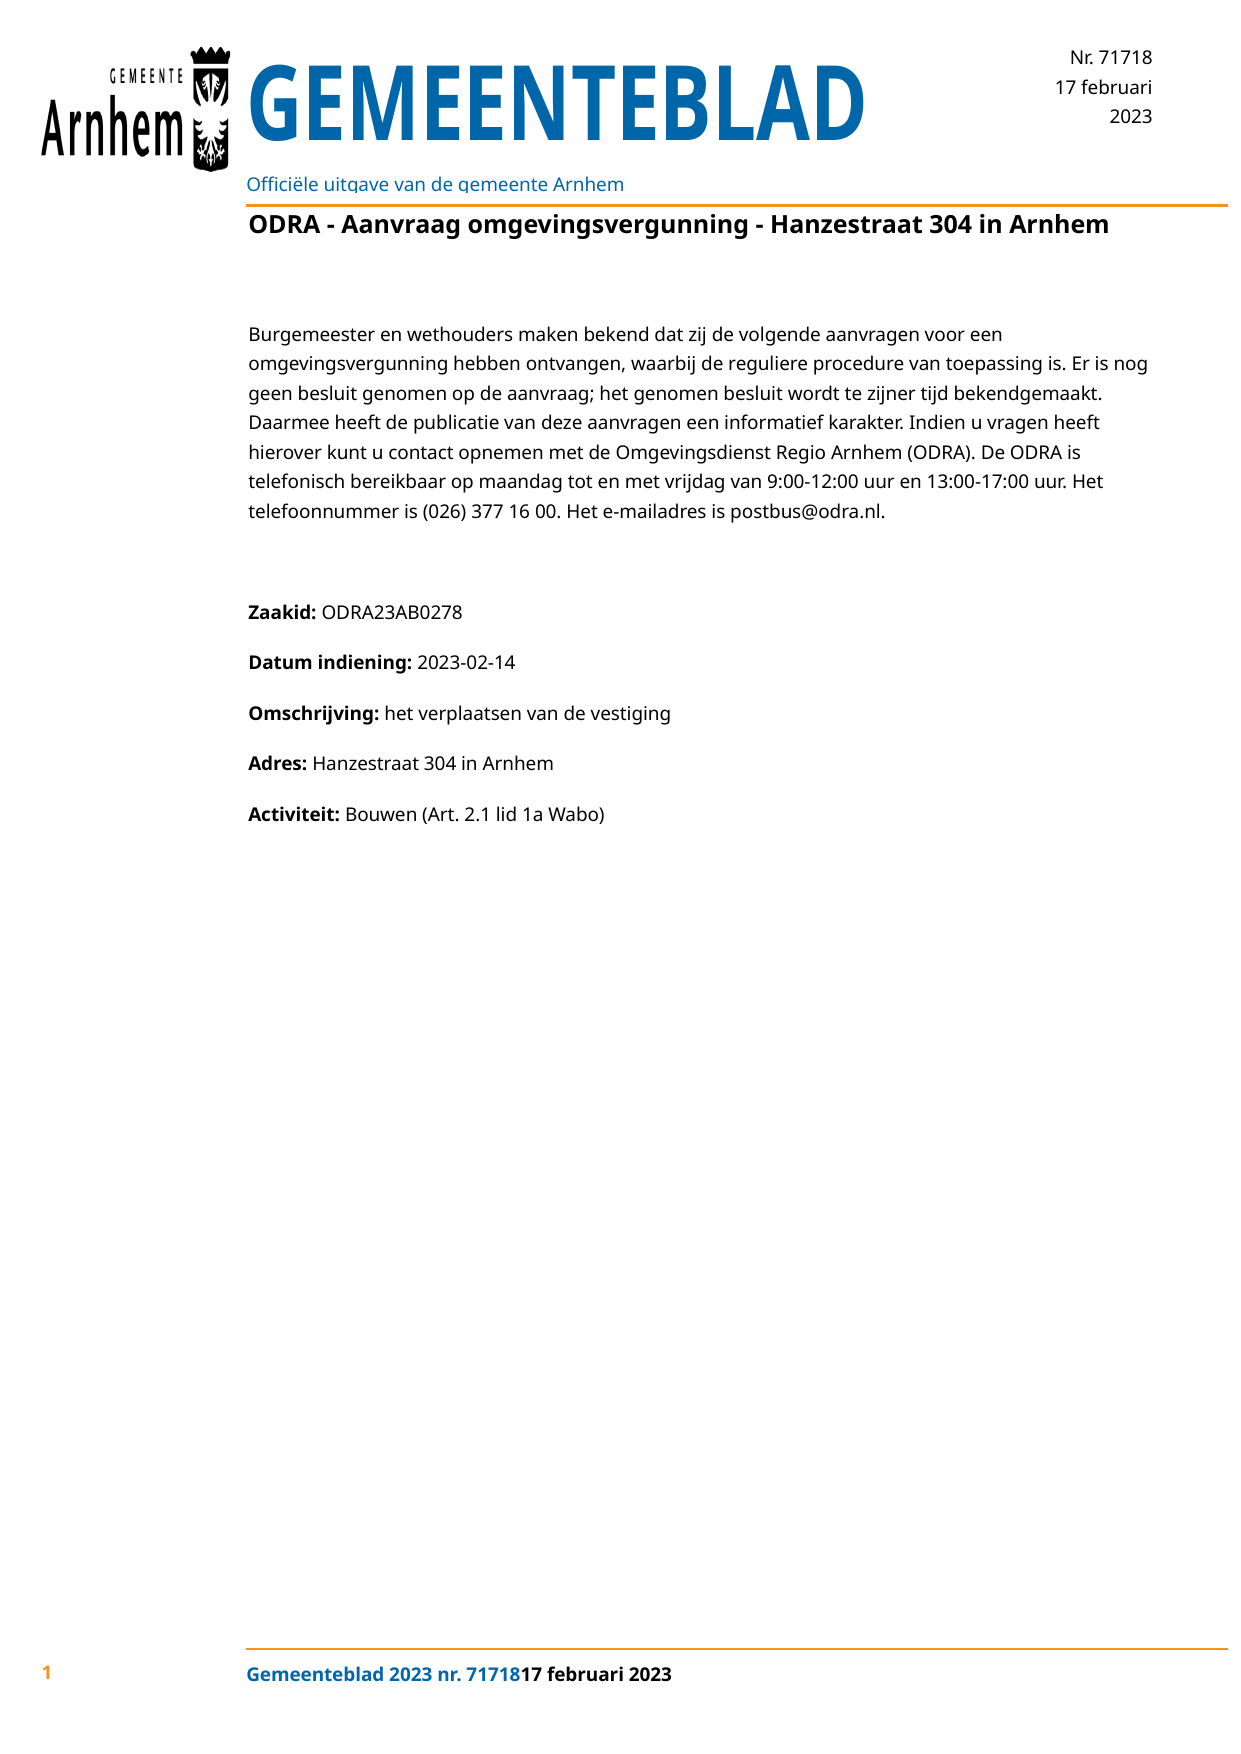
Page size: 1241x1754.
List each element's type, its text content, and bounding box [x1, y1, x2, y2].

text ODRA - Aanvraag omgevingsvergunning - Hanzestraat 304 in Arnhem [248, 207, 1152, 241]
text Burgemeester en wethouders maken bekend dat zij de volgende aanvragen voor een omgevingsvergunning hebben ontvangen, waarbij de reguliere procedure van toepassing is. Er is nog geen besluit genomen op de aanvraag; het genomen besluit wordt te zijner tijd bekendgemaakt. Daarmee heeft de publicatie van deze aanvragen een informatief karakter. Indien u vragen heeft hierover kunt u contact opnemen met de Omgevingsdienst Regio Arnhem (ODRA). De ODRA is telefonisch bereikbaar op maandag tot en met vrijdag van 9:00-12:00 uur en 13:00-17:00 uur. Het telefoonnummer is (026) 377 16 00. Het e-mailadres is postbus@odra.nl. [248, 321, 1152, 524]
text Adres: Hanzestraat 304 in Arnhem [248, 750, 1152, 776]
picture [41, 47, 231, 172]
text Zaakid: ODRA23AB0278 [248, 599, 1152, 625]
text Activiteit: Bouwen (Art. 2.1 lid 1a Wabo) [248, 801, 1152, 826]
text Omschrijving: het verplaatsen van de vestiging [248, 700, 1152, 726]
text Datum indiening: 2023-02-14 [248, 649, 1152, 675]
